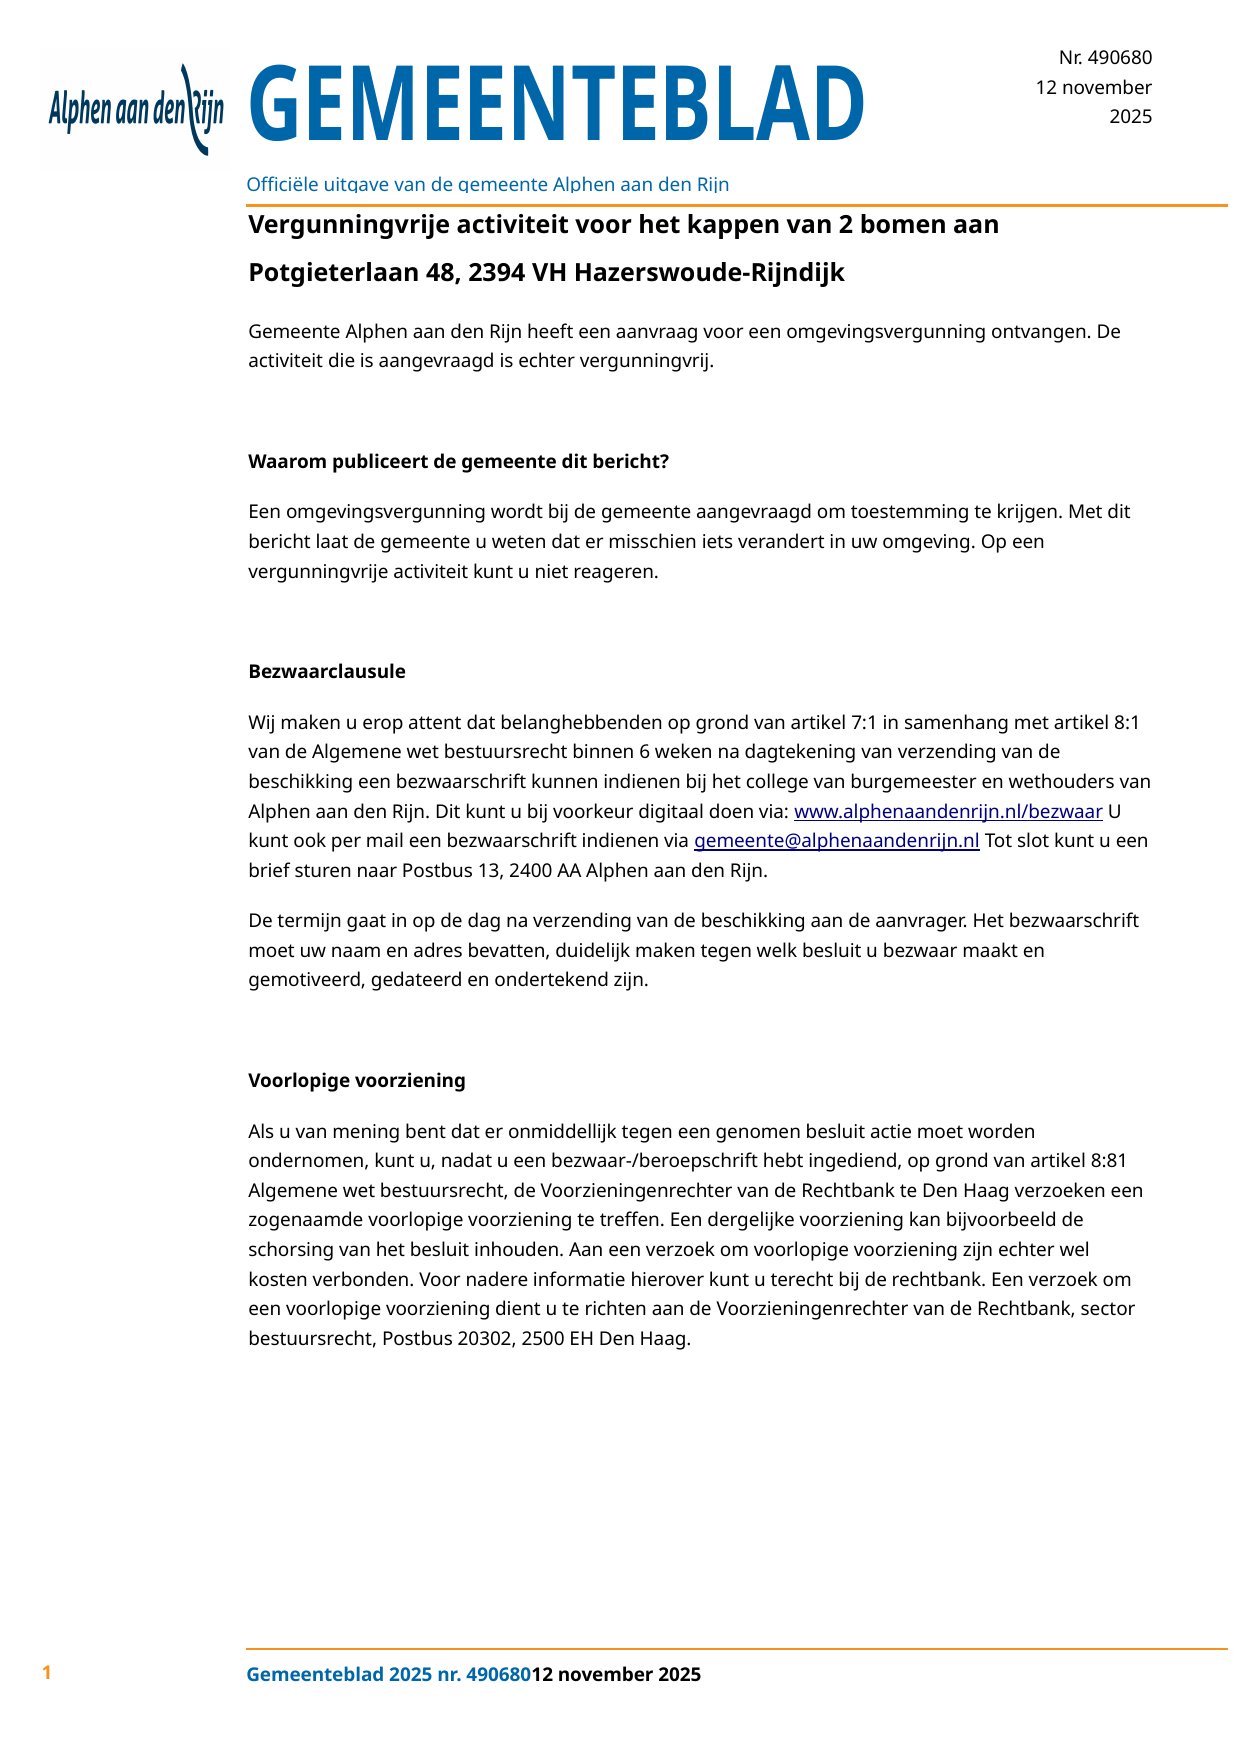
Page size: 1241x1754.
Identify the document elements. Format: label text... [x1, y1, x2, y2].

text Wij maken u erop attent dat belanghebbenden op grond van artikel 7:1 in samenhang met artikel 8:1 van de Algemene wet bestuursrecht binnen 6 weken na dagtekening van verzending van de beschikking een bezwaarschrift kunnen indienen bij het college van burgemeester en wethouders van Alphen aan den Rijn. Dit kunt u bij voorkeur digitaal doen via: www.alphenaandenrijn.nl/bezwaar U kunt ook per mail een bezwaarschrift indienen via gemeente@alphenaandenrijn.nl Tot slot kunt u een brief sturen naar Postbus 13, 2400 AA Alphen aan den Rijn. [248, 709, 1152, 883]
text De termijn gaat in op de dag na verzending van de beschikking aan de aanvrager. Het bezwaarschrift moet uw naam en adres bevatten, duidelijk maken tegen welk besluit u bezwaar maakt en gemotiveerd, gedateerd en ondertekend zijn. [248, 907, 1152, 992]
text Bezwaarclausule [248, 659, 1152, 684]
text Als u van mening bent dat er onmiddellijk tegen een genomen besluit actie moet worden ondernomen, kunt u, nadat u een bezwaar-/beroepschrift hebt ingediend, op grond van artikel 8:81 Algemene wet bestuursrecht, de Voorzieningenrechter van de Rechtbank te Den Haag verzoeken een zogenaamde voorlopige voorziening te treffen. Een dergelijke voorziening kan bijvoorbeeld de schorsing van het besluit inhouden. Aan een verzoek om voorlopige voorziening zijn echter wel kosten verbonden. Voor nadere informatie hierover kunt u terecht bij de rechtbank. Een verzoek om een voorlopige voorziening dient u te richten aan de Voorzieningenrechter van de Rechtbank, sector bestuursrecht, Postbus 20302, 2500 EH Den Haag. [248, 1118, 1152, 1351]
text Gemeente Alphen aan den Rijn heeft een aanvraag voor een omgevingsvergunning ontvangen. De activiteit die is aangevraagd is echter vergunningvrij. [248, 318, 1152, 373]
picture [41, 47, 231, 172]
text Een omgevingsvergunning wordt bij de gemeente aangevraagd om toestemming te krijgen. Met dit bericht laat de gemeente u weten dat er misschien iets verandert in uw omgeving. Op een vergunningvrije activiteit kunt u niet reageren. [248, 499, 1152, 584]
text Voorlopige voorziening [248, 1067, 1152, 1093]
text Vergunningvrije activiteit voor het kappen van 2 bomen aan Potgieterlaan 48, 2394 VH Hazerswoude-Rijndijk [248, 207, 1152, 288]
text Waarom publiceert de gemeente dit bericht? [248, 448, 1152, 474]
